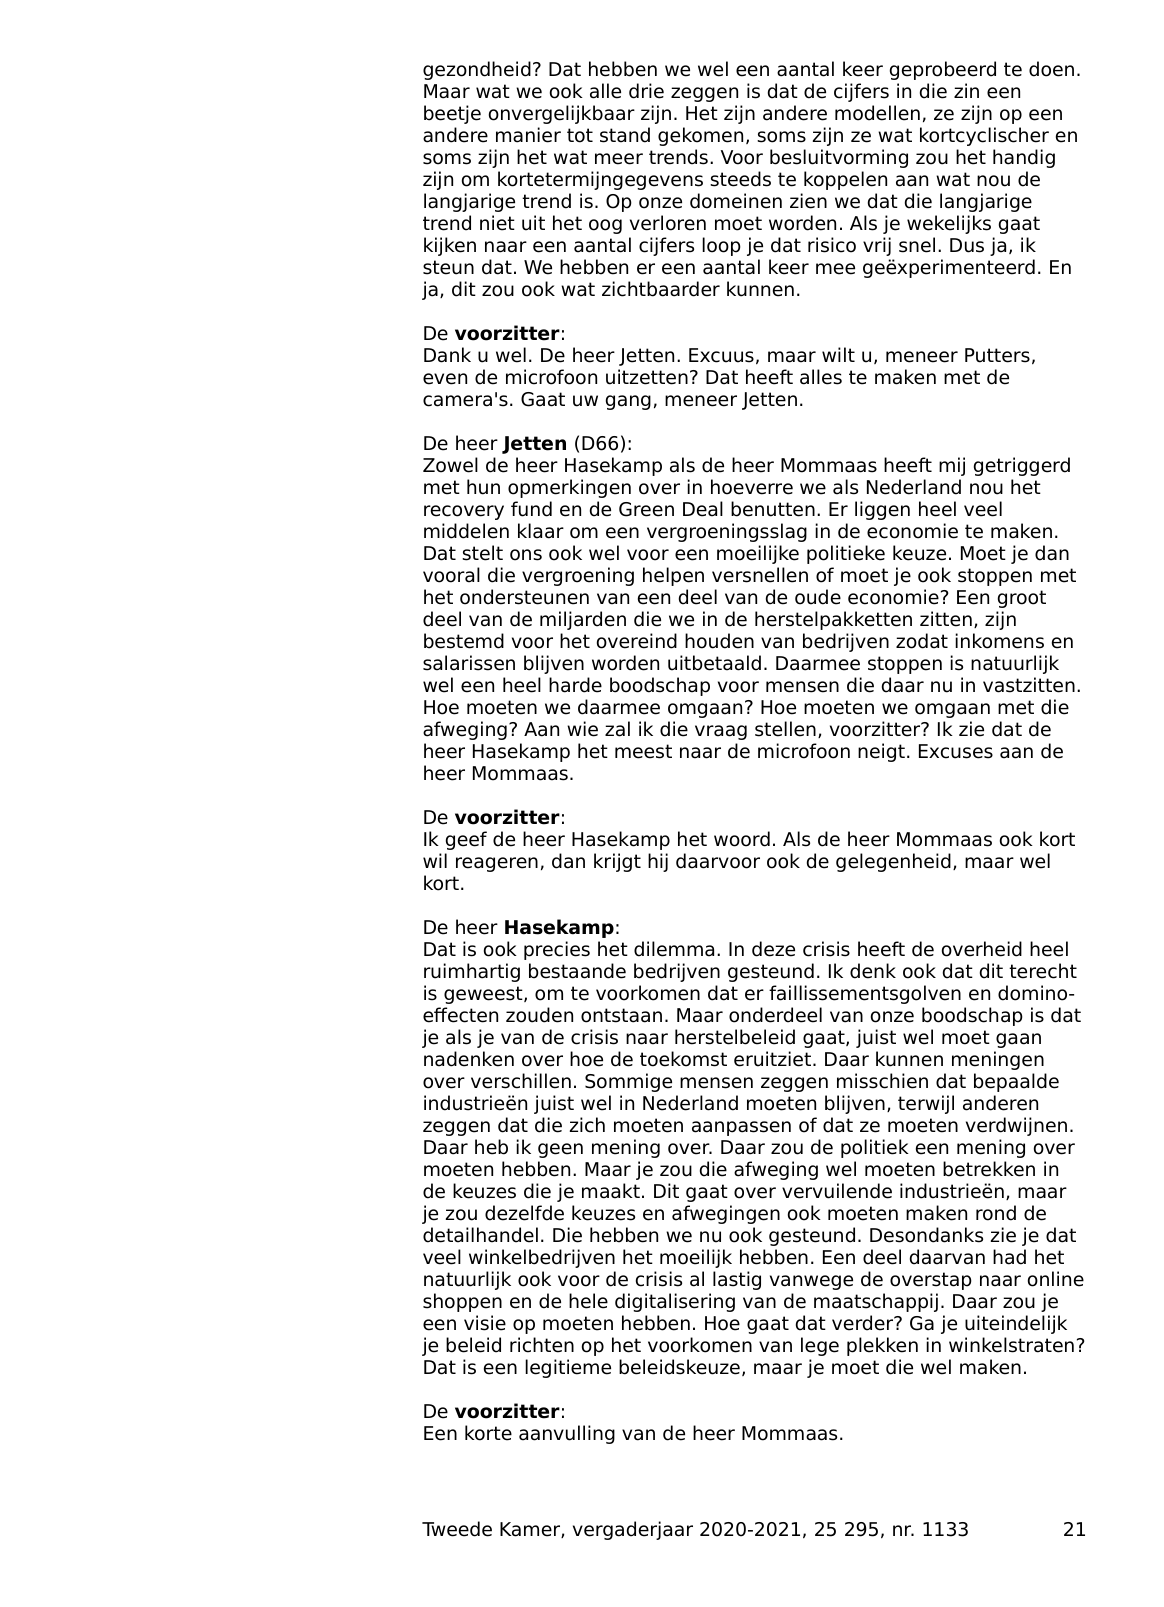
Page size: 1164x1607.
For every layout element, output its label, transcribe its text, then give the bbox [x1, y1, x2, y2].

text Dat is ook precies het dilemma. In deze crisis heeft de overheid heel ruimhartig bestaande bedrijven gesteund. Ik denk ook dat dit terecht is geweest, om te voorkomen dat er faillissementsgolven en domino-effecten zouden ontstaan. Maar onderdeel van onze boodschap is dat je als je van de crisis naar herstelbeleid gaat, juist wel moet gaan nadenken over hoe de toekomst eruitziet. Daar kunnen meningen over verschillen. Sommige mensen zeggen misschien dat bepaalde industrieën juist wel in Nederland moeten blijven, terwijl anderen zeggen dat die zich moeten aanpassen of dat ze moeten verdwijnen. Daar heb ik geen mening over. Daar zou de politiek een mening over moeten hebben. Maar je zou die afweging wel moeten betrekken in de keuzes die je maakt. Dit gaat over vervuilende industrieën, maar je zou dezelfde keuzes en afwegingen ook moeten maken rond de detailhandel. Die hebben we nu ook gesteund. Desondanks zie je dat veel winkelbedrijven het moeilijk hebben. Een deel daarvan had het natuurlijk ook voor de crisis al lastig vanwege de overstap naar online shoppen en de hele digitalisering van de maatschappij. Daar zou je een visie op moeten hebben. Hoe gaat dat verder? Ga je uiteindelijk je beleid richten op het voorkomen van lege plekken in winkelstraten? Dat is een legitieme beleidskeuze, maar je moet die wel maken. [422, 939, 1087, 1379]
text Ik geef de heer Hasekamp het woord. Als de heer Mommaas ook kort wil reageren, dan krijgt hij daarvoor ook de gelegenheid, maar wel kort. [422, 829, 1087, 895]
text De voorzitter: [422, 323, 1087, 345]
text De heer Jetten (D66): [422, 433, 1087, 455]
text Dank u wel. De heer Jetten. Excuus, maar wilt u, meneer Putters, even de microfoon uitzetten? Dat heeft alles te maken met de camera's. Gaat uw gang, meneer Jetten. [422, 345, 1087, 411]
text gezondheid? Dat hebben we wel een aantal keer geprobeerd te doen. Maar wat we ook alle drie zeggen is dat de cijfers in die zin een beetje onvergelijkbaar zijn. Het zijn andere modellen, ze zijn op een andere manier tot stand gekomen, soms zijn ze wat kortcyclischer en soms zijn het wat meer trends. Voor besluitvorming zou het handig zijn om kortetermijngegevens steeds te koppelen aan wat nou de langjarige trend is. Op onze domeinen zien we dat die langjarige trend niet uit het oog verloren moet worden. Als je wekelijks gaat kijken naar een aantal cijfers loop je dat risico vrij snel. Dus ja, ik steun dat. We hebben er een aantal keer mee geëxperimenteerd. En ja, dit zou ook wat zichtbaarder kunnen. [422, 59, 1087, 301]
text De voorzitter: [422, 1401, 1087, 1423]
text Zowel de heer Hasekamp als de heer Mommaas heeft mij getriggerd met hun opmerkingen over in hoeverre we als Nederland nou het recovery fund en de Green Deal benutten. Er liggen heel veel middelen klaar om een vergroeningsslag in de economie te maken. Dat stelt ons ook wel voor een moeilijke politieke keuze. Moet je dan vooral die vergroening helpen versnellen of moet je ook stoppen met het ondersteunen van een deel van de oude economie? Een groot deel van de miljarden die we in de herstelpakketten zitten, zijn bestemd voor het overeind houden van bedrijven zodat inkomens en salarissen blijven worden uitbetaald. Daarmee stoppen is natuurlijk wel een heel harde boodschap voor mensen die daar nu in vastzitten. Hoe moeten we daarmee omgaan? Hoe moeten we omgaan met die afweging? Aan wie zal ik die vraag stellen, voorzitter? Ik zie dat de heer Hasekamp het meest naar de microfoon neigt. Excuses aan de heer Mommaas. [422, 455, 1087, 785]
text De voorzitter: [422, 807, 1087, 829]
text Een korte aanvulling van de heer Mommaas. [422, 1423, 1087, 1445]
text De heer Hasekamp: [422, 917, 1087, 939]
